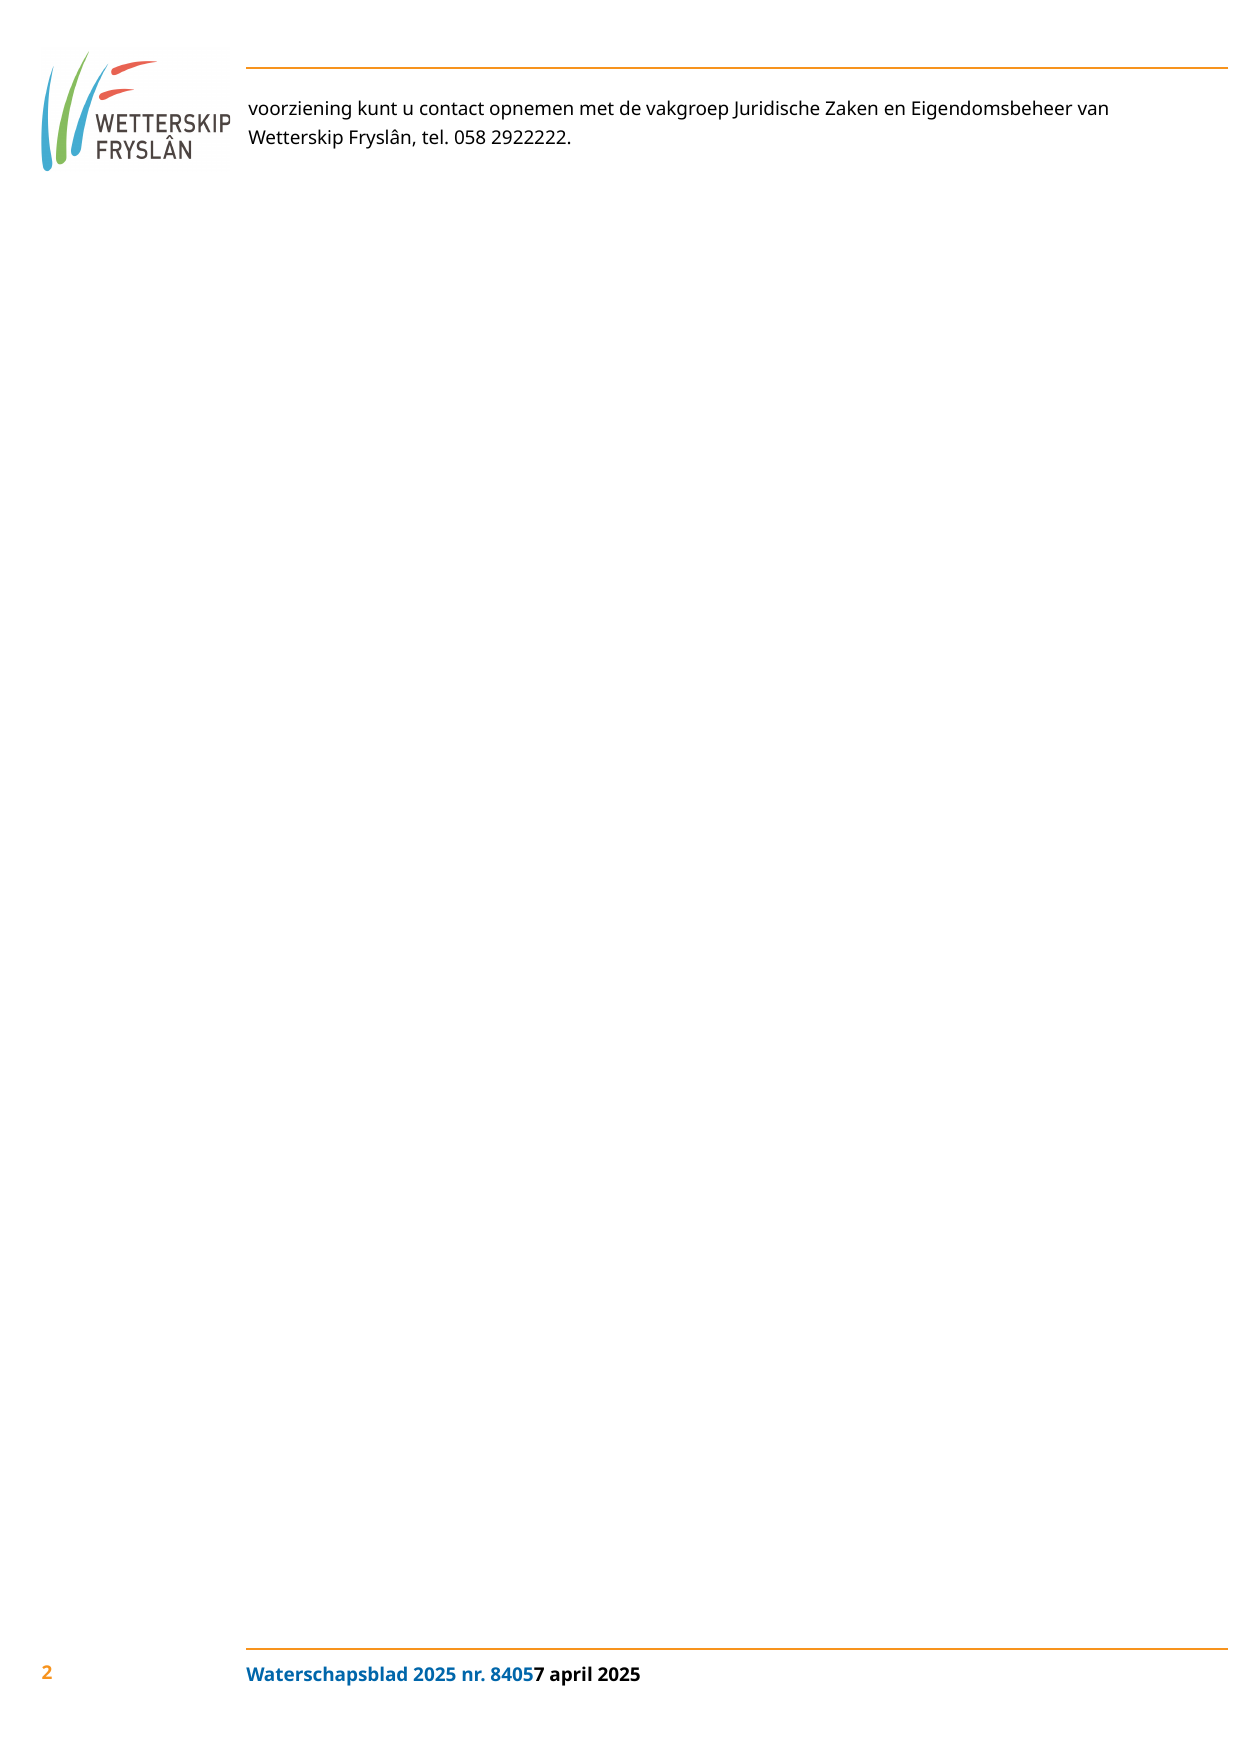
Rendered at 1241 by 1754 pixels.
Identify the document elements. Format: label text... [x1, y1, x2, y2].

text voorziening kunt u contact opnemen met de vakgroep Juridische Zaken en Eigendomsbeheer van Wetterskip Fryslân, tel. 058 2922222. [248, 95, 1152, 150]
picture [41, 47, 231, 172]
